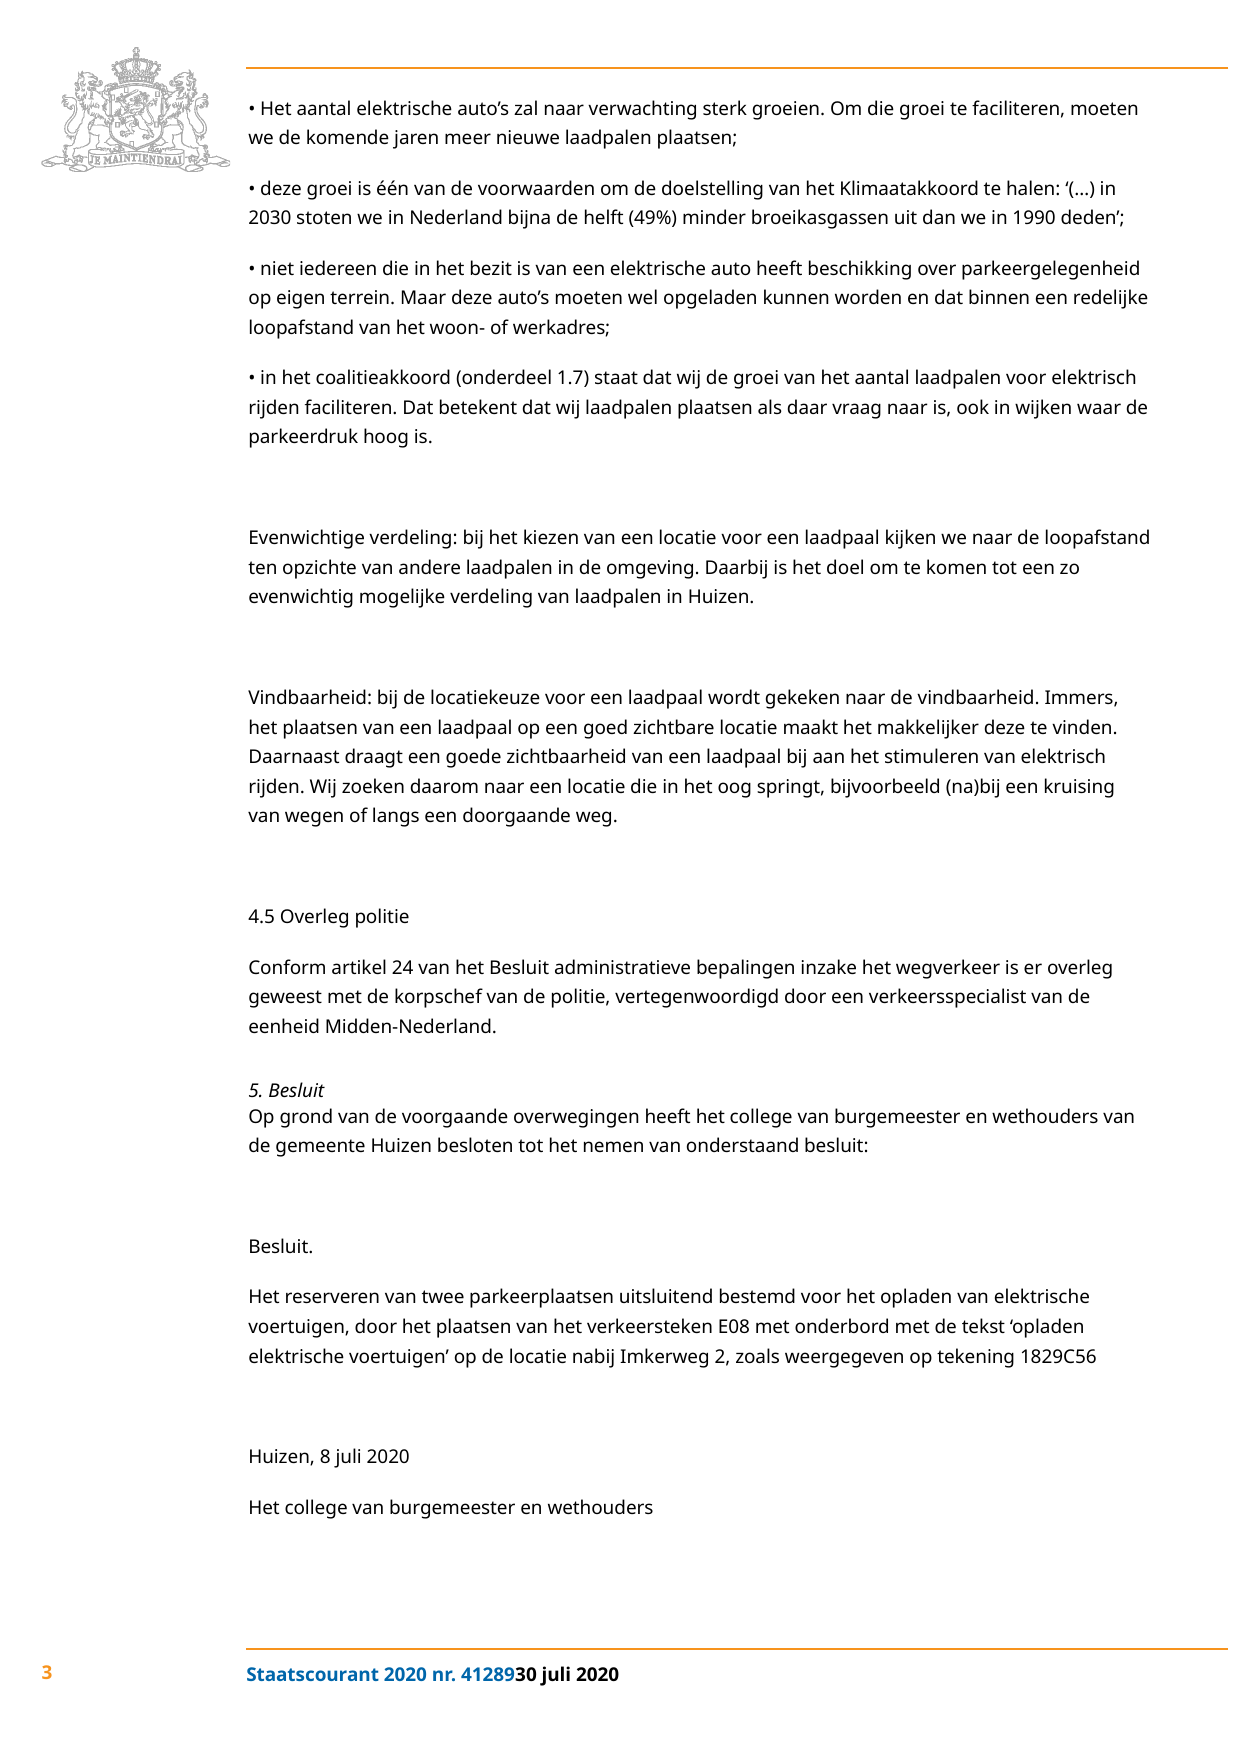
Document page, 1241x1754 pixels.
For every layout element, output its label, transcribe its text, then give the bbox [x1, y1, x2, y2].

text • in het coalitieakkoord (onderdeel 1.7) staat dat wij de groei van het aantal laadpalen voor elektrisch rijden faciliteren. Dat betekent dat wij laadpalen plaatsen als daar vraag naar is, ook in wijken waar de parkeerdruk hoog is. [248, 364, 1152, 449]
text Evenwichtige verdeling: bij het kiezen van een locatie voor een laadpaal kijken we naar de loopafstand ten opzichte van andere laadpalen in de omgeving. Daarbij is het doel om te komen tot een zo evenwichtig mogelijke verdeling van laadpalen in Huizen. [248, 524, 1152, 609]
text Vindbaarheid: bij de locatiekeuze voor een laadpaal wordt gekeken naar de vindbaarheid. Immers, het plaatsen van een laadpaal op een goed zichtbare locatie maakt het makkelijker deze te vinden. Daarnaast draagt een goede zichtbaarheid van een laadpaal bij aan het stimuleren van elektrisch rijden. Wij zoeken daarom naar een locatie die in het oog springt, bijvoorbeeld (na)bij een kruising van wegen of langs een doorgaande weg. [248, 684, 1152, 828]
text Huizen, 8 juli 2020 [248, 1444, 1152, 1469]
text 5. Besluit [248, 1077, 1152, 1103]
text • niet iedereen die in het bezit is van een elektrische auto heeft beschikking over parkeergelegenheid op eigen terrein. Maar deze auto’s moeten wel opgeladen kunnen worden en dat binnen een redelijke loopafstand van het woon- of werkadres; [248, 255, 1152, 340]
text Conform artikel 24 van het Besluit administratieve bepalingen inzake het wegverkeer is er overleg geweest met de korpschef van de politie, vertegenwoordigd door een verkeersspecialist van de eenheid Midden-Nederland. [248, 954, 1152, 1039]
text Op grond van de voorgaande overwegingen heeft het college van burgemeester en wethouders van de gemeente Huizen besloten tot het nemen van onderstaand besluit: [248, 1103, 1152, 1158]
text Het reserveren van twee parkeerplaatsen uitsluitend bestemd voor het opladen van elektrische voertuigen, door het plaatsen van het verkeersteken E08 met onderbord met de tekst ‘opladen elektrische voertuigen’ op de locatie nabij Imkerweg 2, zoals weergegeven op tekening 1829C56 [248, 1284, 1152, 1368]
picture [41, 47, 231, 172]
text Het college van burgemeester en wethouders [248, 1494, 1152, 1520]
text Besluit. [248, 1233, 1152, 1259]
text 4.5 Overleg politie [248, 903, 1152, 929]
text • deze groei is één van de voorwaarden om de doelstelling van het Klimaatakkoord te halen: ‘(…) in 2030 stoten we in Nederland bijna de helft (49%) minder broeikasgassen uit dan we in 1990 deden’; [248, 175, 1152, 230]
text • Het aantal elektrische auto’s zal naar verwachting sterk groeien. Om die groei te faciliteren, moeten we de komende jaren meer nieuwe laadpalen plaatsen; [248, 95, 1152, 150]
